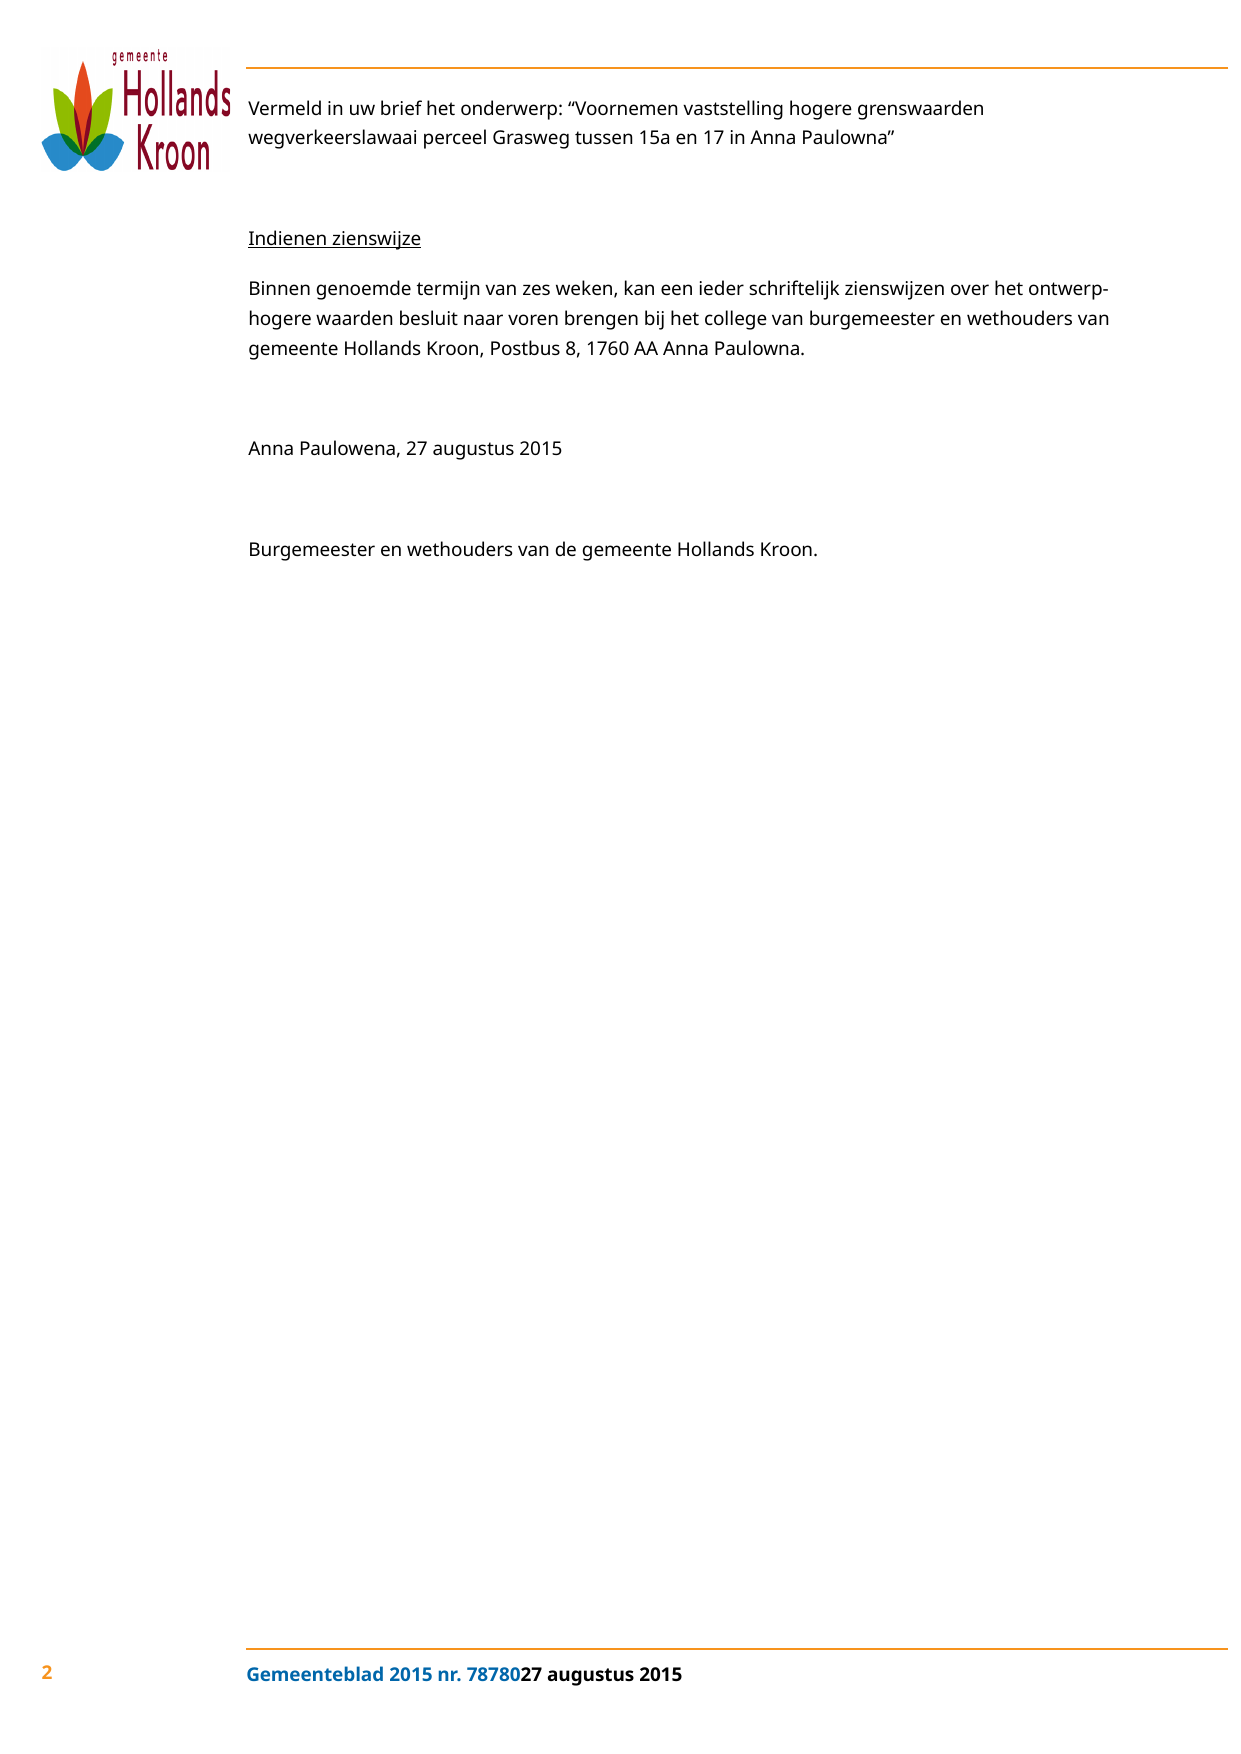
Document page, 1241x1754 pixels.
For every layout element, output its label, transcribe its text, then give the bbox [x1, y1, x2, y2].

text Binnen genoemde termijn van zes weken, kan een ieder schriftelijk zienswijzen over het ontwerp-hogere waarden besluit naar voren brengen bij het college van burgemeester en wethouders van gemeente Hollands Kroon, Postbus 8, 1760 AA Anna Paulowna. [248, 276, 1152, 361]
text Anna Paulowena, 27 augustus 2015 [248, 436, 1152, 461]
picture [41, 47, 231, 172]
text Vermeld in uw brief het onderwerp: “Voornemen vaststelling hogere grenswaarden wegverkeerslawaai perceel Grasweg tussen 15a en 17 in Anna Paulowna” [248, 95, 1152, 150]
text Indienen zienswijze [248, 225, 1152, 251]
text Burgemeester en wethouders van de gemeente Hollands Kroon. [248, 536, 1152, 562]
